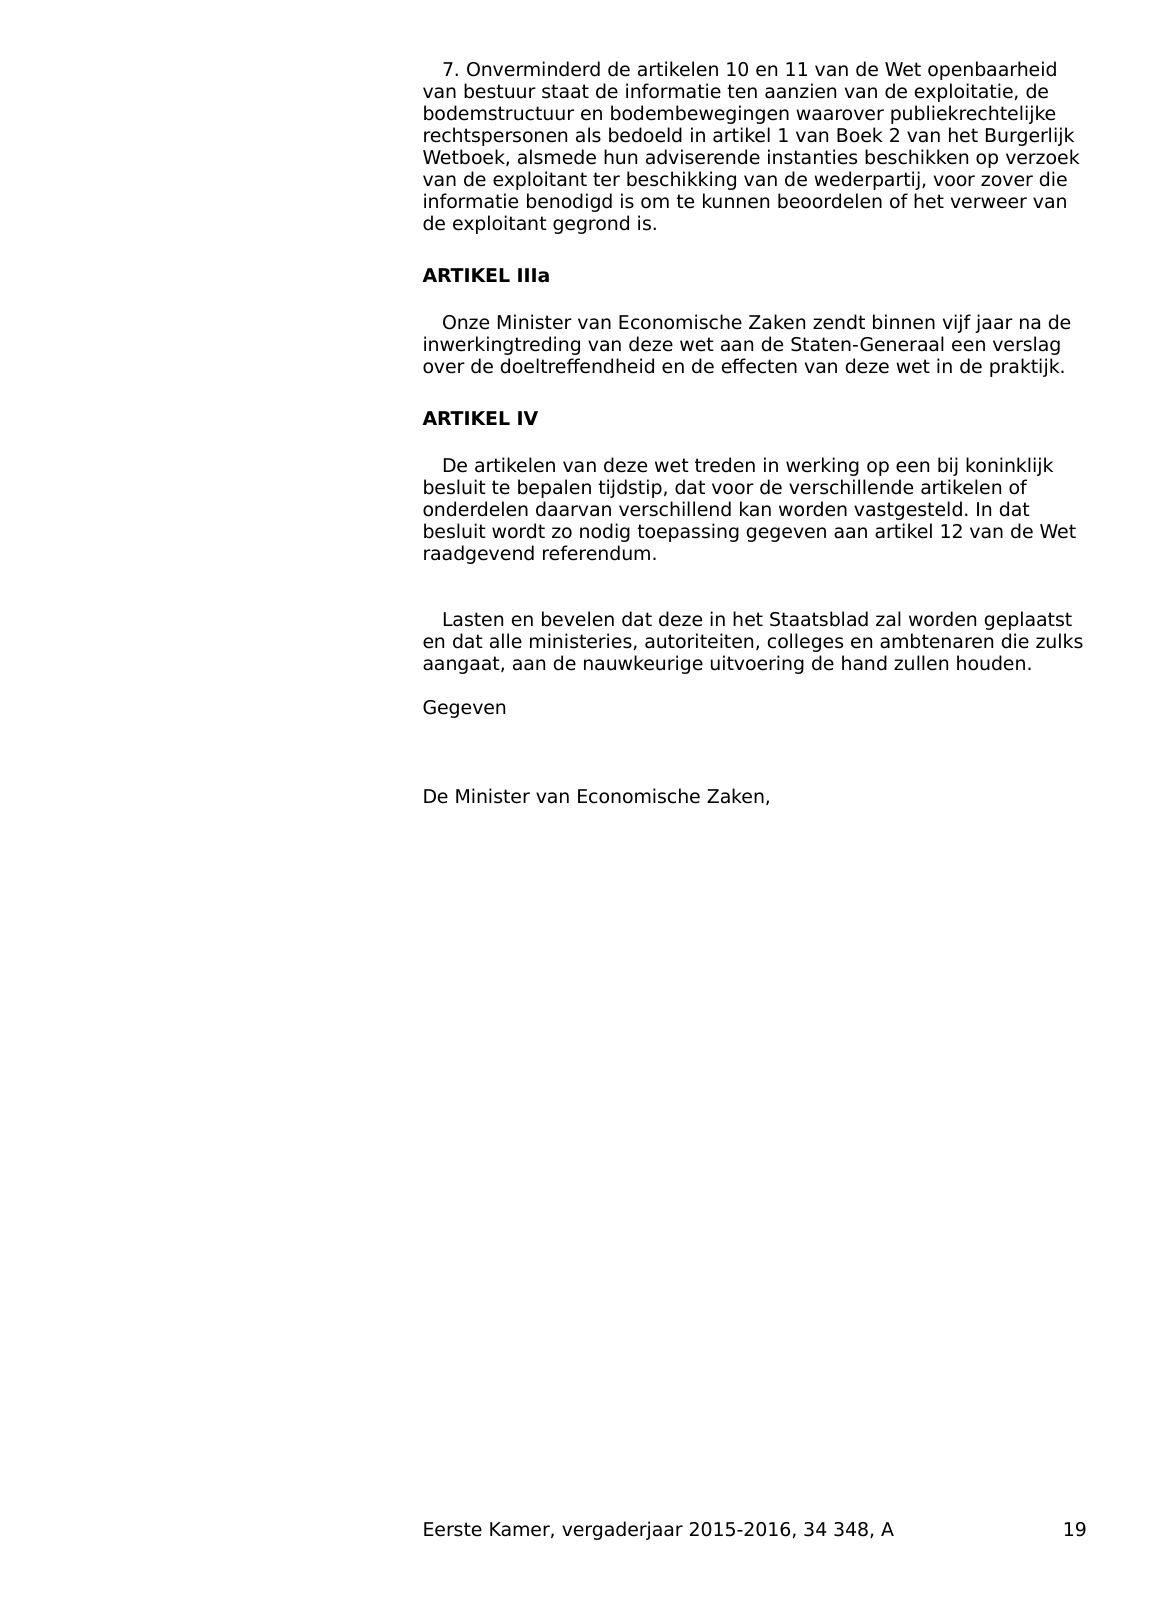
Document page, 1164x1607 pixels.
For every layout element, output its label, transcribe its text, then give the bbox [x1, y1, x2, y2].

text Onze Minister van Economische Zaken zendt binnen vijf jaar na de inwerkingtreding van deze wet aan de Staten-Generaal een verslag over de doeltreffendheid en de effecten van deze wet in de praktijk. [422, 312, 1087, 378]
text Lasten en bevelen dat deze in het Staatsblad zal worden geplaatst en dat alle ministeries, autoriteiten, colleges en ambtenaren die zulks aangaat, aan de nauwkeurige uitvoering de hand zullen houden. [422, 609, 1087, 675]
text 7. Onverminderd de artikelen 10 en 11 van de Wet openbaarheid van bestuur staat de informatie ten aanzien van de exploitatie, de bodemstructuur en bodembewegingen waarover publiekrechtelijke rechtspersonen als bedoeld in artikel 1 van Boek 2 van het Burgerlijk Wetboek, alsmede hun adviserende instanties beschikken op verzoek van de exploitant ter beschikking van de wederpartij, voor zover die informatie benodigd is om te kunnen beoordelen of het verweer van de exploitant gegrond is. [422, 59, 1087, 235]
subtitle ARTIKEL IV [422, 408, 1087, 430]
text Gegeven [422, 697, 1087, 719]
text De Minister van Economische Zaken, [422, 786, 1087, 808]
text De artikelen van deze wet treden in werking op een bij koninklijk besluit te bepalen tijdstip, dat voor de verschillende artikelen of onderdelen daarvan verschillend kan worden vastgesteld. In dat besluit wordt zo nodig toepassing gegeven aan artikel 12 van de Wet raadgevend referendum. [422, 455, 1087, 565]
subtitle ARTIKEL IIIa [422, 265, 1087, 287]
